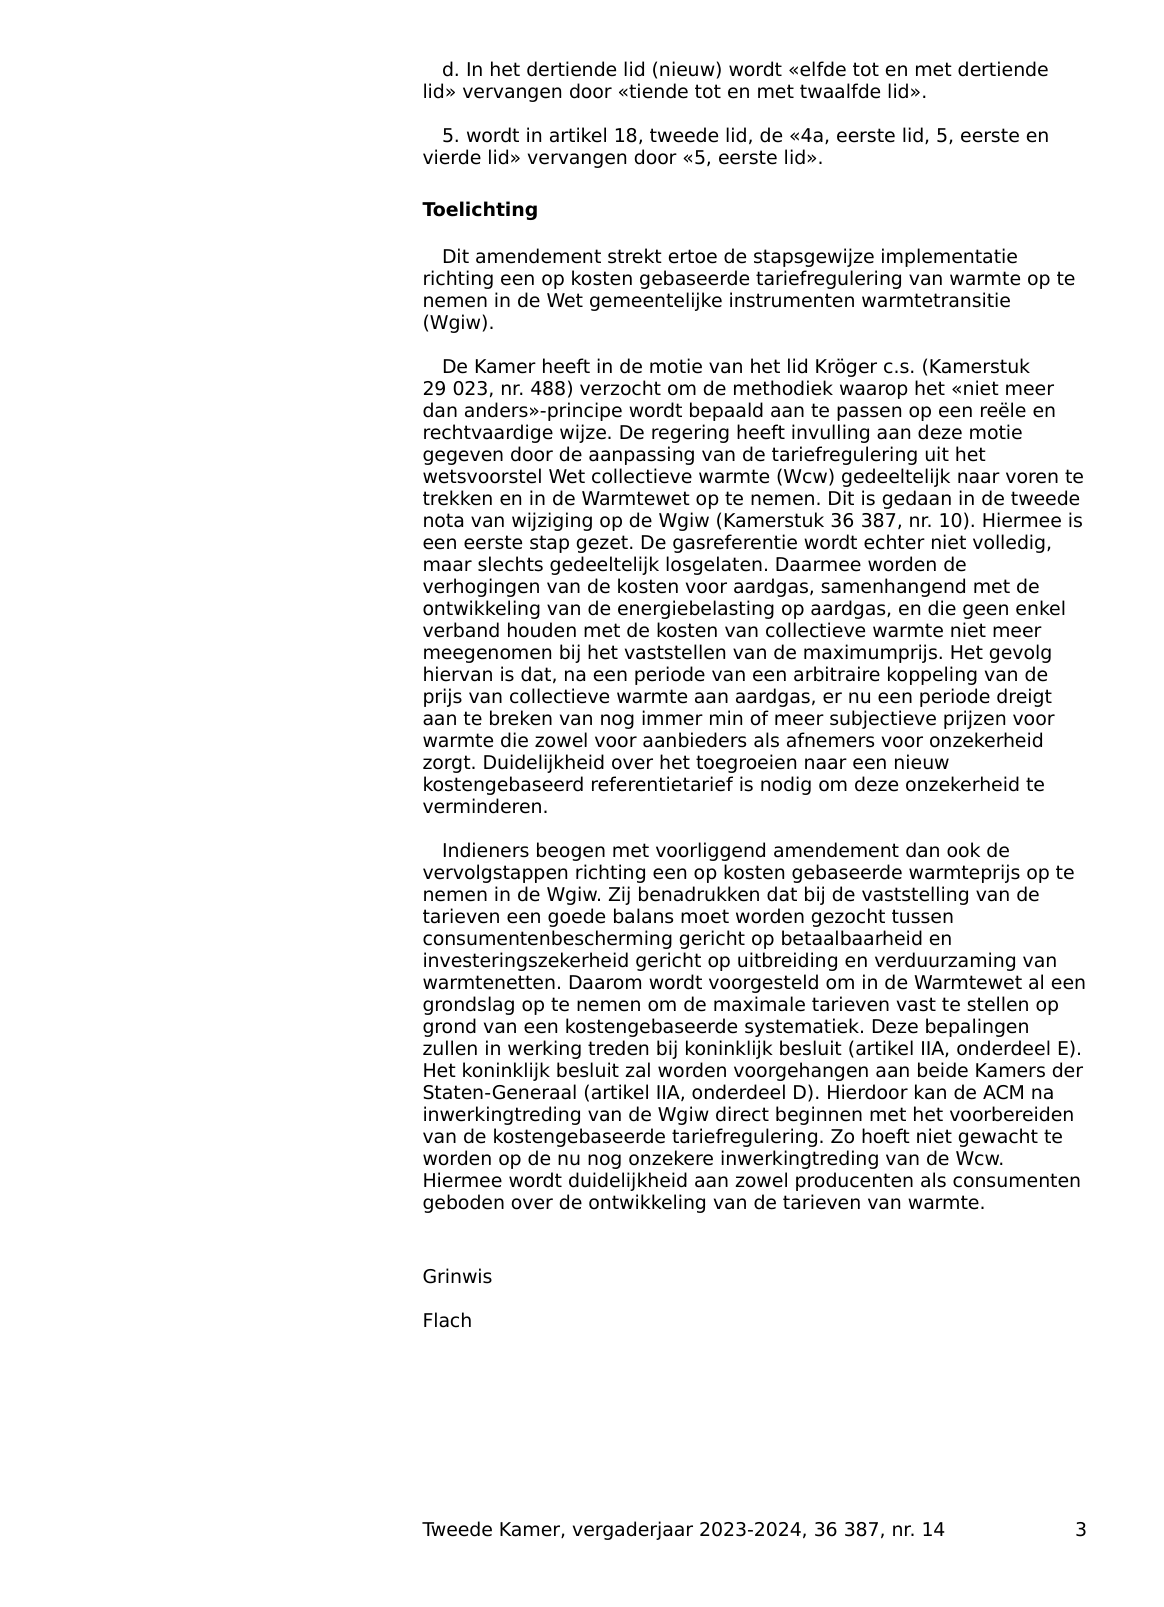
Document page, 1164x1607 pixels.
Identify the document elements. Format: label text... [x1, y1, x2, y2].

text Grinwis Flach [422, 1244, 1087, 1332]
text Dit amendement strekt ertoe de stapsgewijze implementatie richting een op kosten gebaseerde tariefregulering van warmte op te nemen in de Wet gemeentelijke instrumenten warmtetransitie (Wgiw). [422, 246, 1087, 334]
text Indieners beogen met voorliggend amendement dan ook de vervolgstappen richting een op kosten gebaseerde warmteprijs op te nemen in de Wgiw. Zij benadrukken dat bij de vaststelling van de tarieven een goede balans moet worden gezocht tussen consumentenbescherming gericht op betaalbaarheid en investeringszekerheid gericht op uitbreiding en verduurzaming van warmtenetten. Daarom wordt voorgesteld om in de Warmtewet al een grondslag op te nemen om de maximale tarieven vast te stellen op grond van een kostengebaseerde systematiek. Deze bepalingen zullen in werking treden bij koninklijk besluit (artikel IIA, onderdeel E). Het koninklijk besluit zal worden voorgehangen aan beide Kamers der Staten-Generaal (artikel IIA, onderdeel D). Hierdoor kan de ACM na inwerkingtreding van de Wgiw direct beginnen met het voorbereiden van de kostengebaseerde tariefregulering. Zo hoeft niet gewacht te worden op de nu nog onzekere inwerkingtreding van de Wcw. Hiermee wordt duidelijkheid aan zowel producenten als consumenten geboden over de ontwikkeling van de tarieven van warmte. [422, 840, 1087, 1214]
text d. In het dertiende lid (nieuw) wordt «elfde tot en met dertiende lid» vervangen door «tiende tot en met twaalfde lid». [422, 59, 1087, 103]
subtitle Toelichting [422, 199, 1087, 221]
text De Kamer heeft in de motie van het lid Kröger c.s. (Kamerstuk 29 023, nr. 488) verzocht om de methodiek waarop het «niet meer dan anders»-principe wordt bepaald aan te passen op een reële en rechtvaardige wijze. De regering heeft invulling aan deze motie gegeven door de aanpassing van de tariefregulering uit het wetsvoorstel Wet collectieve warmte (Wcw) gedeeltelijk naar voren te trekken en in de Warmtewet op te nemen. Dit is gedaan in de tweede nota van wijziging op de Wgiw (Kamerstuk 36 387, nr. 10). Hiermee is een eerste stap gezet. De gasreferentie wordt echter niet volledig, maar slechts gedeeltelijk losgelaten. Daarmee worden de verhogingen van de kosten voor aardgas, samenhangend met de ontwikkeling van de energiebelasting op aardgas, en die geen enkel verband houden met de kosten van collectieve warmte niet meer meegenomen bij het vaststellen van de maximumprijs. Het gevolg hiervan is dat, na een periode van een arbitraire koppeling van de prijs van collectieve warmte aan aardgas, er nu een periode dreigt aan te breken van nog immer min of meer subjectieve prijzen voor warmte die zowel voor aanbieders als afnemers voor onzekerheid zorgt. Duidelijkheid over het toegroeien naar een nieuw kostengebaseerd referentietarief is nodig om deze onzekerheid te verminderen. [422, 356, 1087, 818]
text 5. wordt in artikel 18, tweede lid, de «4a, eerste lid, 5, eerste en vierde lid» vervangen door «5, eerste lid». [422, 125, 1087, 169]
